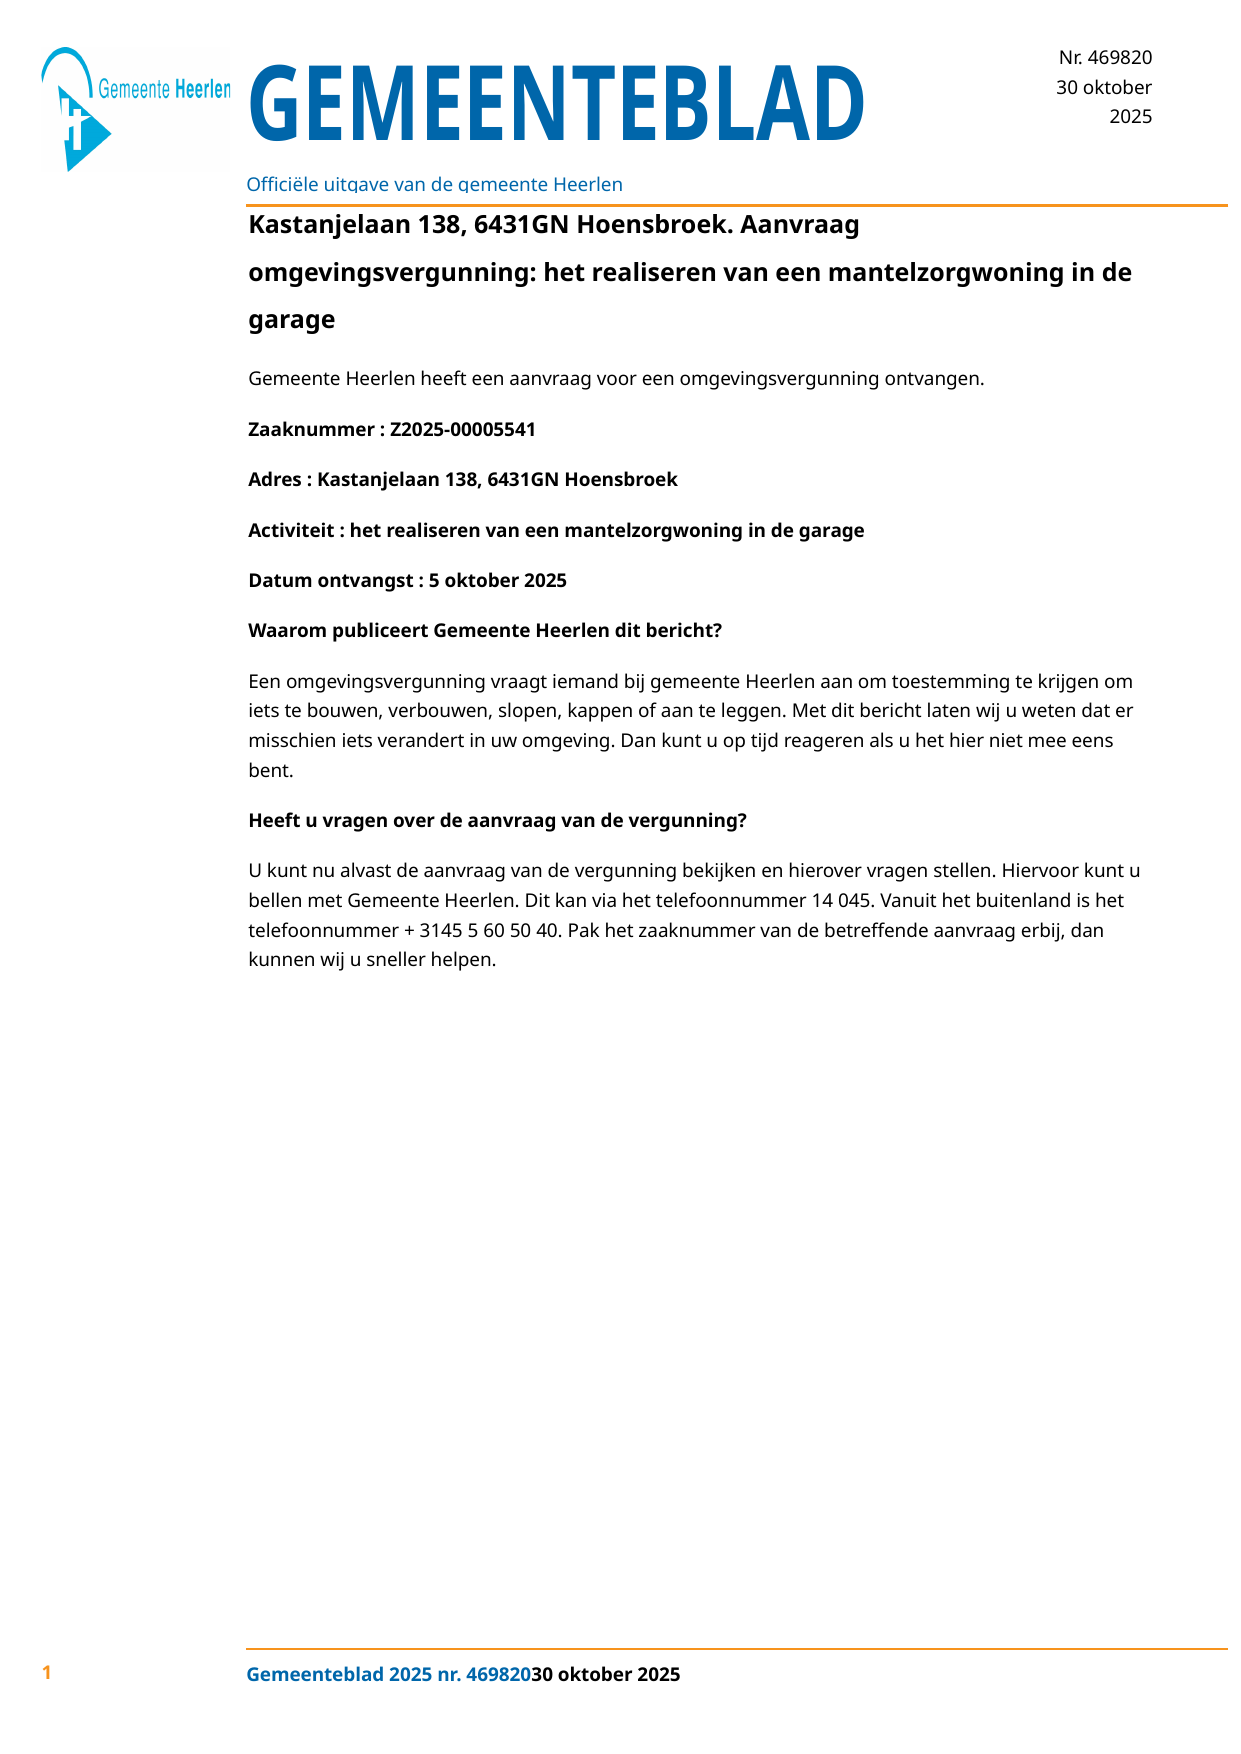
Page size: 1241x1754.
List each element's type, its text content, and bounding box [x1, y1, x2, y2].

text Adres : Kastanjelaan 138, 6431GN Hoensbroek [248, 466, 1152, 492]
picture [41, 47, 231, 172]
picture [41, 47, 59, 70]
text Kastanjelaan 138, 6431GN Hoensbroek. Aanvraag omgevingsvergunning: het realiseren van een mantelzorgwoning in de garage [248, 207, 1152, 336]
text Datum ontvangst : 5 oktober 2025 [248, 567, 1152, 593]
text Heeft u vragen over de aanvraag van de vergunning? [248, 807, 1152, 833]
text Waarom publiceert Gemeente Heerlen dit bericht? [248, 618, 1152, 643]
text Activiteit : het realiseren van een mantelzorgwoning in de garage [248, 517, 1152, 542]
text Gemeente Heerlen heeft een aanvraag voor een omgevingsvergunning ontvangen. [248, 366, 1152, 391]
text Zaaknummer : Z2025-00005541 [248, 416, 1152, 442]
text U kunt nu alvast de aanvraag van de vergunning bekijken en hierover vragen stellen. Hiervoor kunt u bellen met Gemeente Heerlen. Dit kan via het telefoonnummer 14 045. Vanuit het buitenland is het telefoonnummer + 3145 5 60 50 40. Pak het zaaknummer van de betreffende aanvraag erbij, dan kunnen wij u sneller helpen. [248, 858, 1152, 972]
text Een omgevingsvergunning vraagt iemand bij gemeente Heerlen aan om toestemming te krijgen om iets te bouwen, verbouwen, slopen, kappen of aan te leggen. Met dit bericht laten wij u weten dat er misschien iets verandert in uw omgeving. Dan kunt u op tijd reageren als u het hier niet mee eens bent. [248, 668, 1152, 782]
